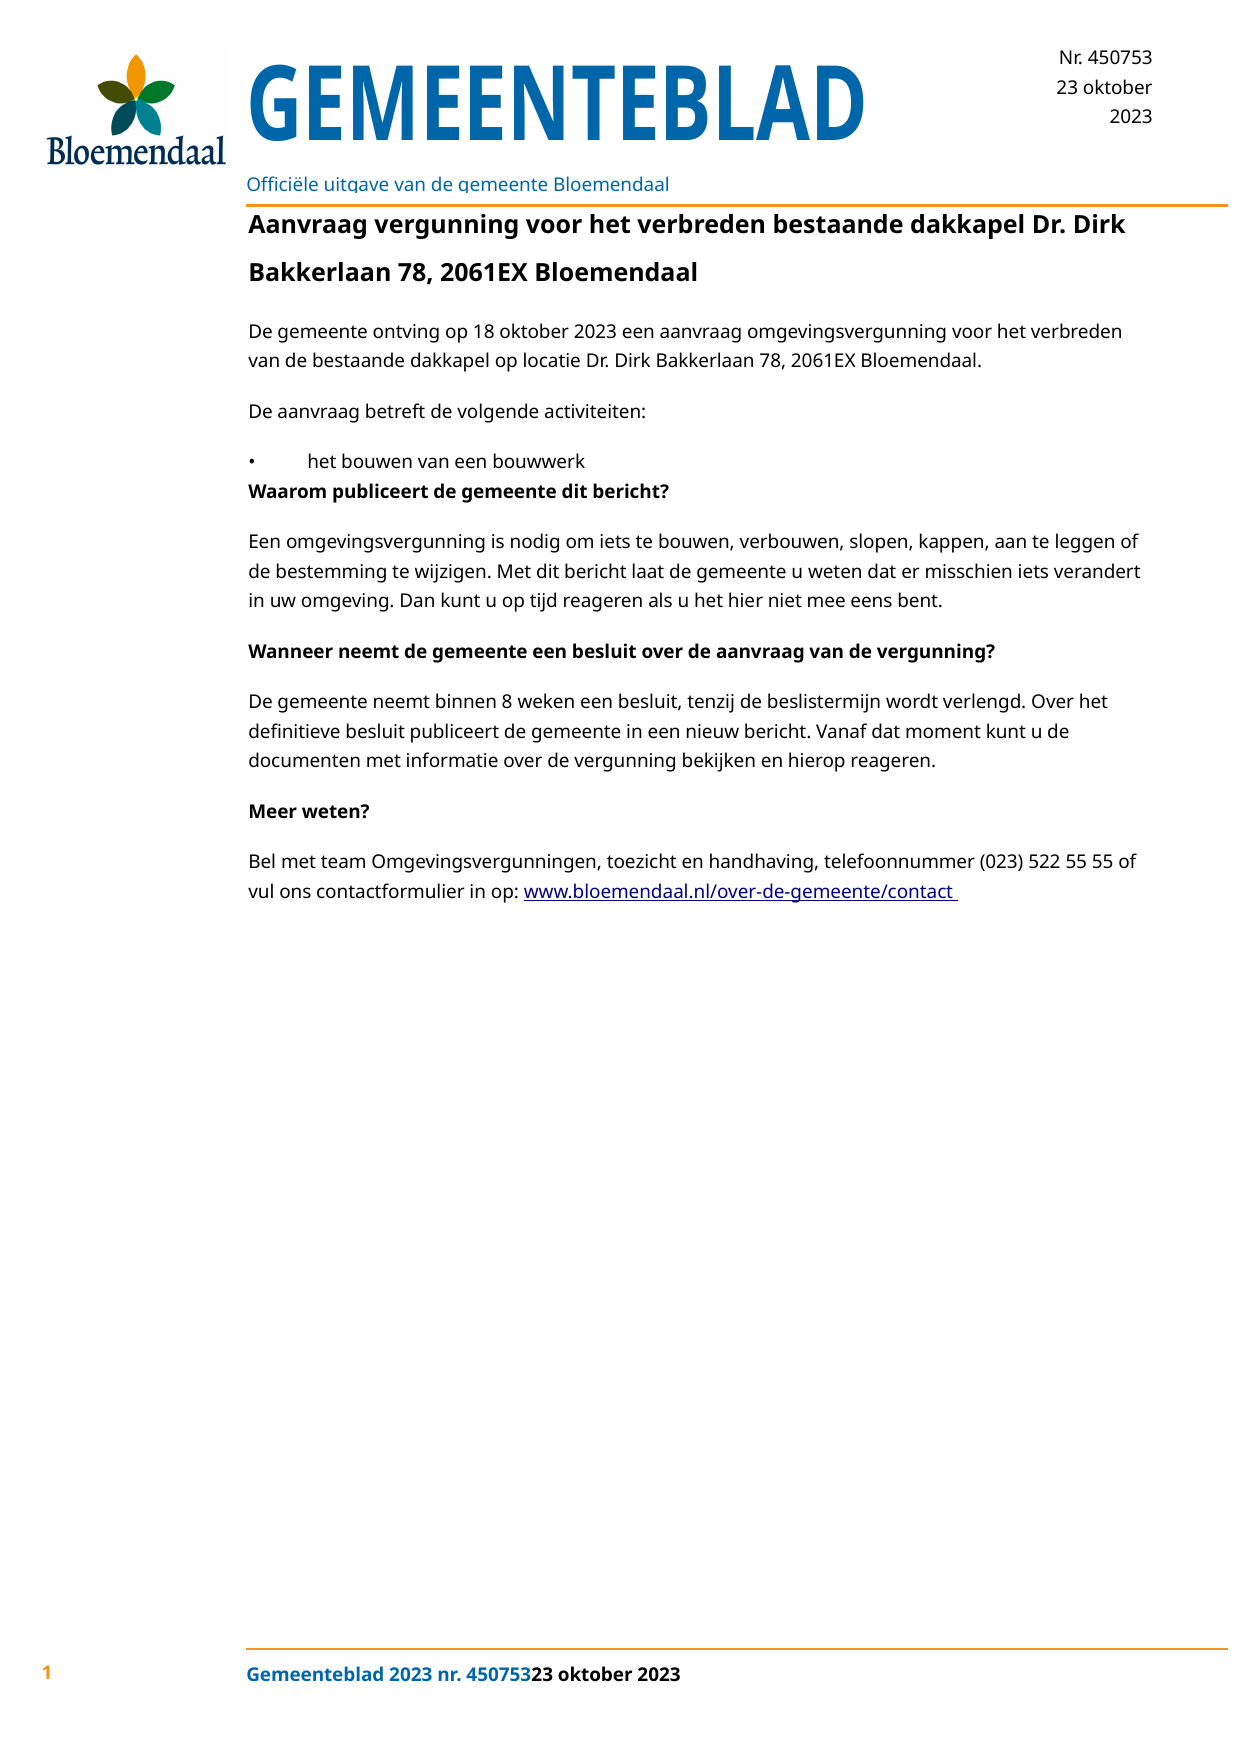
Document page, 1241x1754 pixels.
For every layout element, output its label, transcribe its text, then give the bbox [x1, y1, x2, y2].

text De aanvraag betreft de volgende activiteiten: [248, 398, 1152, 424]
list het bouwen van een bouwwerk [248, 448, 1152, 474]
text Wanneer neemt de gemeente een besluit over de aanvraag van de vergunning? [248, 638, 1152, 664]
text Bel met team Omgevingsvergunningen, toezicht en handhaving, telefoonnummer (023) 522 55 55 of vul ons contactformulier in op: www.bloemendaal.nl/over-de-gemeente/contact [248, 848, 1152, 904]
picture [41, 47, 231, 172]
text De gemeente neemt binnen 8 weken een besluit, tenzij de beslistermijn wordt verlengd. Over het definitieve besluit publiceert de gemeente in een nieuw bericht. Vanaf dat moment kunt u de documenten met informatie over de vergunning bekijken en hierop reageren. [248, 688, 1152, 773]
text De gemeente ontving op 18 oktober 2023 een aanvraag omgevingsvergunning voor het verbreden van de bestaande dakkapel op locatie Dr. Dirk Bakkerlaan 78, 2061EX Bloemendaal. [248, 318, 1152, 373]
text Aanvraag vergunning voor het verbreden bestaande dakkapel Dr. Dirk Bakkerlaan 78, 2061EX Bloemendaal [248, 207, 1152, 288]
text Een omgevingsvergunning is nodig om iets te bouwen, verbouwen, slopen, kappen, aan te leggen of de bestemming te wijzigen. Met dit bericht laat de gemeente u weten dat er misschien iets verandert in uw omgeving. Dan kunt u op tijd reageren als u het hier niet mee eens bent. [248, 528, 1152, 613]
text Meer weten? [248, 798, 1152, 824]
text Waarom publiceert de gemeente dit bericht? [248, 478, 1152, 504]
